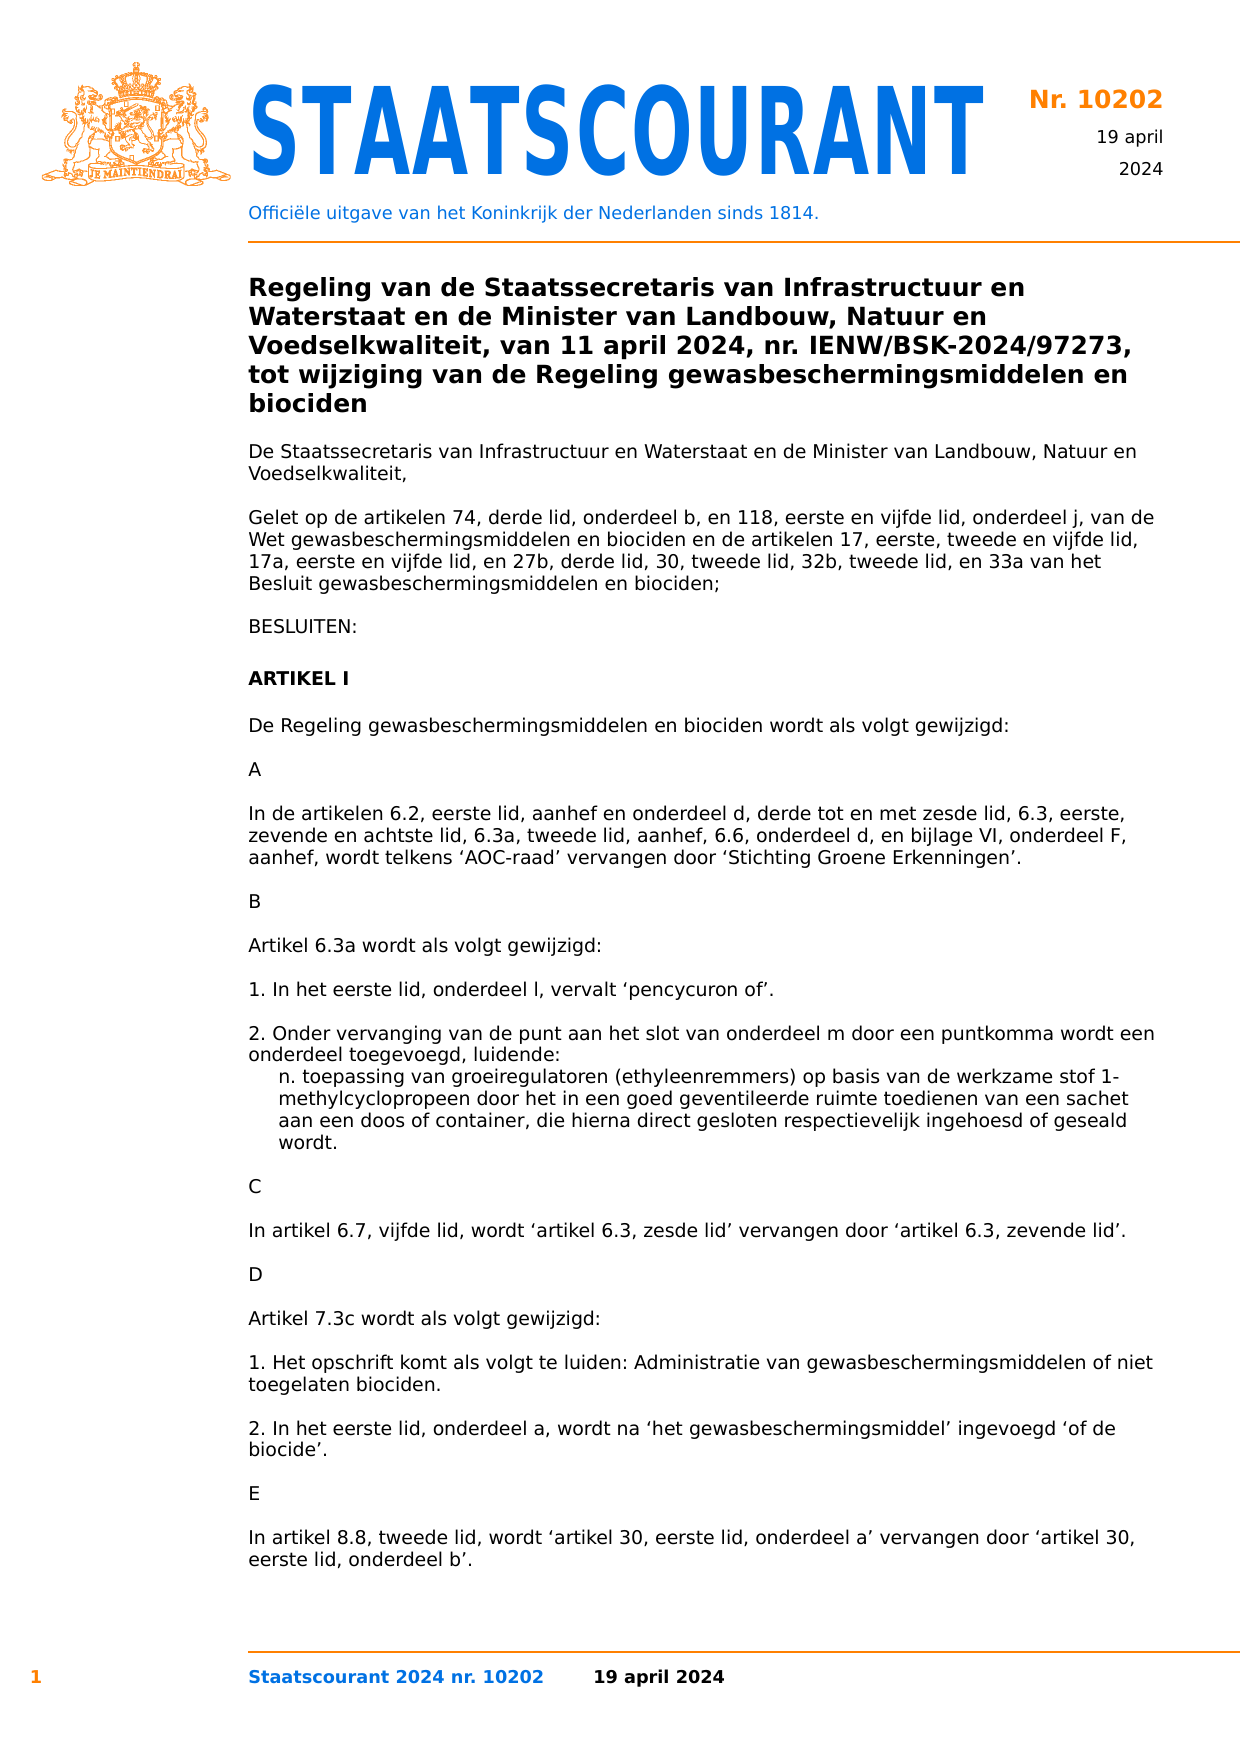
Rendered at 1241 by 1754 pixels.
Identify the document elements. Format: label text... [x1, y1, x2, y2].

table_header STAATSCOURANT [248, 62, 998, 203]
text 1. In het eerste lid, onderdeel l, vervalt ‘pencycuron of’. [248, 978, 1163, 1001]
text B [248, 891, 1163, 913]
text n. toepassing van groeiregulatoren (ethyleenremmers) op basis van de werkzame stof 1-methylcyclopropeen door het in een goed geventileerde ruimte toedienen van een sachet aan een doos of container, die hierna direct gesloten respectievelijk ingehoesd of geseald wordt. [278, 1066, 1163, 1154]
text 1. Het opschrift komt als volgt te luiden: Administratie van gewasbeschermingsmiddelen of niet toegelaten biociden. [248, 1352, 1163, 1396]
text De Staatssecretaris van Infrastructuur en Waterstaat en de Minister van Landbouw, Natuur en Voedselkwaliteit, [248, 441, 1163, 485]
text In de artikelen 6.2, eerste lid, aanhef en onderdeel d, derde tot en met zesde lid, 6.3, eerste, zevende en achtste lid, 6.3a, tweede lid, aanhef, 6.6, onderdeel d, en bijlage VI, onderdeel F, aanhef, wordt telkens ‘AOC-raad’ vervangen door ‘Stichting Groene Erkenningen’. [248, 803, 1163, 869]
table_header [25, 62, 248, 241]
subtitle Regeling van de Staatssecretaris van Infrastructuur en Waterstaat en de Minister van Landbouw, Natuur en Voedselkwaliteit, van 11 april 2024, nr. IENW/BSK-2024/97273, tot wijziging van de Regeling gewasbeschermingsmiddelen en biociden [248, 273, 1163, 419]
table_cell 2024 [998, 153, 1240, 203]
table_cell Officiële uitgave van het Koninkrijk der Nederlanden sinds 1814. [248, 203, 1240, 241]
picture [41, 62, 231, 186]
text 2. In het eerste lid, onderdeel a, wordt na ‘het gewasbeschermingsmiddel’ ingevoegd ‘of de biocide’. [248, 1417, 1163, 1461]
text In artikel 6.7, vijfde lid, wordt ‘artikel 6.3, zesde lid’ vervangen door ‘artikel 6.3, zevende lid’. [248, 1220, 1163, 1242]
text BESLUITEN: [248, 616, 1163, 638]
text 2. Onder vervanging van de punt aan het slot van onderdeel m door een puntkomma wordt een onderdeel toegevoegd, luidende: [248, 1022, 1163, 1066]
text Artikel 6.3a wordt als volgt gewijzigd: [248, 935, 1163, 957]
text Gelet op de artikelen 74, derde lid, onderdeel b, en 118, eerste en vijfde lid, onderdeel j, van de Wet gewasbeschermingsmiddelen en biociden en de artikelen 17, eerste, tweede en vijfde lid, 17a, eerste en vijfde lid, en 27b, derde lid, 30, tweede lid, 32b, tweede lid, en 33a van het Besluit gewasbeschermingsmiddelen en biociden; [248, 507, 1163, 594]
table_cell 19 april [998, 121, 1240, 153]
text In artikel 8.8, tweede lid, wordt ‘artikel 30, eerste lid, onderdeel a’ vervangen door ‘artikel 30, eerste lid, onderdeel b’. [248, 1527, 1163, 1571]
text Artikel 7.3c wordt als volgt gewijzigd: [248, 1308, 1163, 1330]
text De Regeling gewasbeschermingsmiddelen en biociden wordt als volgt gewijzigd: [248, 715, 1163, 737]
text C [248, 1176, 1163, 1198]
text A [248, 759, 1163, 781]
text D [248, 1264, 1163, 1286]
table_header Nr. 10202 [998, 62, 1240, 121]
text E [248, 1483, 1163, 1505]
subtitle ARTIKEL I [248, 668, 1163, 690]
